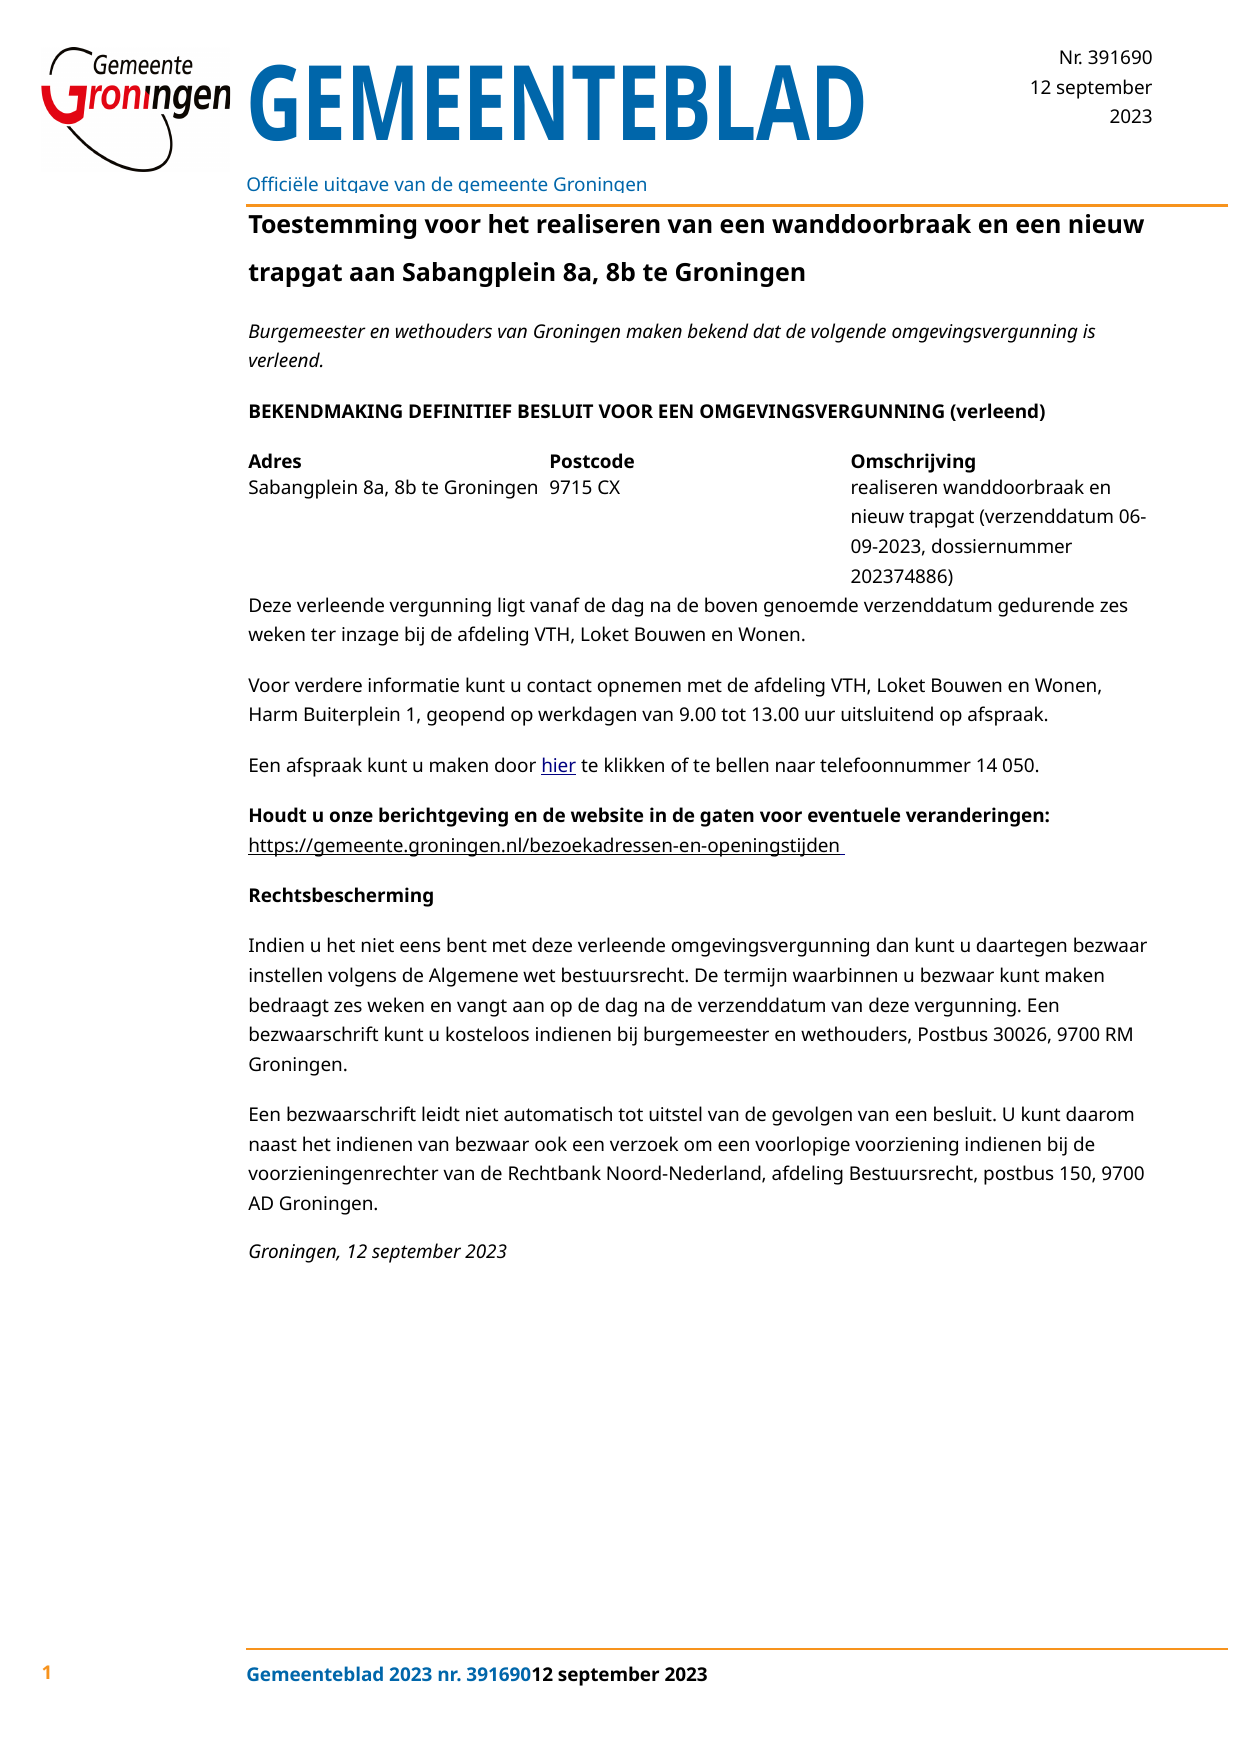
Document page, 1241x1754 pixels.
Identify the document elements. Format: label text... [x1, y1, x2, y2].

table_header Postcode [549, 449, 850, 474]
text Voor verdere informatie kunt u contact opnemen met de afdeling VTH, Loket Bouwen en Wonen, Harm Buiterplein 1, geopend op werkdagen van 9.00 tot 13.00 uur uitsluitend op afspraak. [248, 672, 1152, 727]
text Burgemeester en wethouders van Groningen maken bekend dat de volgende omgevingsvergunning is verleend. [248, 318, 1152, 373]
text Houdt u onze berichtgeving en de website in de gaten voor eventuele veranderingen: https://gemeente.groningen.nl/bezoekadressen-en-openingstijden [248, 802, 1152, 858]
text Deze verleende vergunning ligt vanaf de dag na de boven genoemde verzenddatum gedurende zes weken ter inzage bij de afdeling VTH, Loket Bouwen en Wonen. [248, 592, 1152, 647]
table_cell Sabangplein 8a, 8b te Groningen [248, 474, 549, 589]
table_cell 9715 CX [549, 474, 850, 589]
table_cell realiseren wanddoorbraak en nieuw trapgat (verzenddatum 06-09-2023, dossiernummer 202374886) [850, 474, 1152, 589]
text Rechtsbescherming [248, 882, 1152, 908]
picture [41, 47, 231, 172]
text BEKENDMAKING DEFINITIEF BESLUIT VOOR EEN OMGEVINGSVERGUNNING (verleend) [248, 398, 1152, 424]
text Indien u het niet eens bent met deze verleende omgevingsvergunning dan kunt u daartegen bezwaar instellen volgens de Algemene wet bestuursrecht. De termijn waarbinnen u bezwaar kunt maken bedraagt zes weken en vangt aan op de dag na de verzenddatum van deze vergunning. Een bezwaarschrift kunt u kosteloos indienen bij burgemeester en wethouders, Postbus 30026, 9700 RM Groningen. [248, 933, 1152, 1077]
text Een afspraak kunt u maken door hier te klikken of te bellen naar telefoonnummer 14 050. [248, 752, 1152, 778]
text Toestemming voor het realiseren van een wanddoorbraak en een nieuw trapgat aan Sabangplein 8a, 8b te Groningen [248, 207, 1152, 288]
text Groningen, 12 september 2023 [248, 1238, 1152, 1264]
table_header Omschrijving [850, 449, 1152, 474]
text Een bezwaarschrift leidt niet automatisch tot uitstel van de gevolgen van een besluit. U kunt daarom naast het indienen van bezwaar ook een verzoek om een voorlopige voorziening indienen bij de voorzieningenrechter van de Rechtbank Noord-Nederland, afdeling Bestuursrecht, postbus 150, 9700 AD Groningen. [248, 1101, 1152, 1216]
table_header Adres [248, 449, 549, 474]
